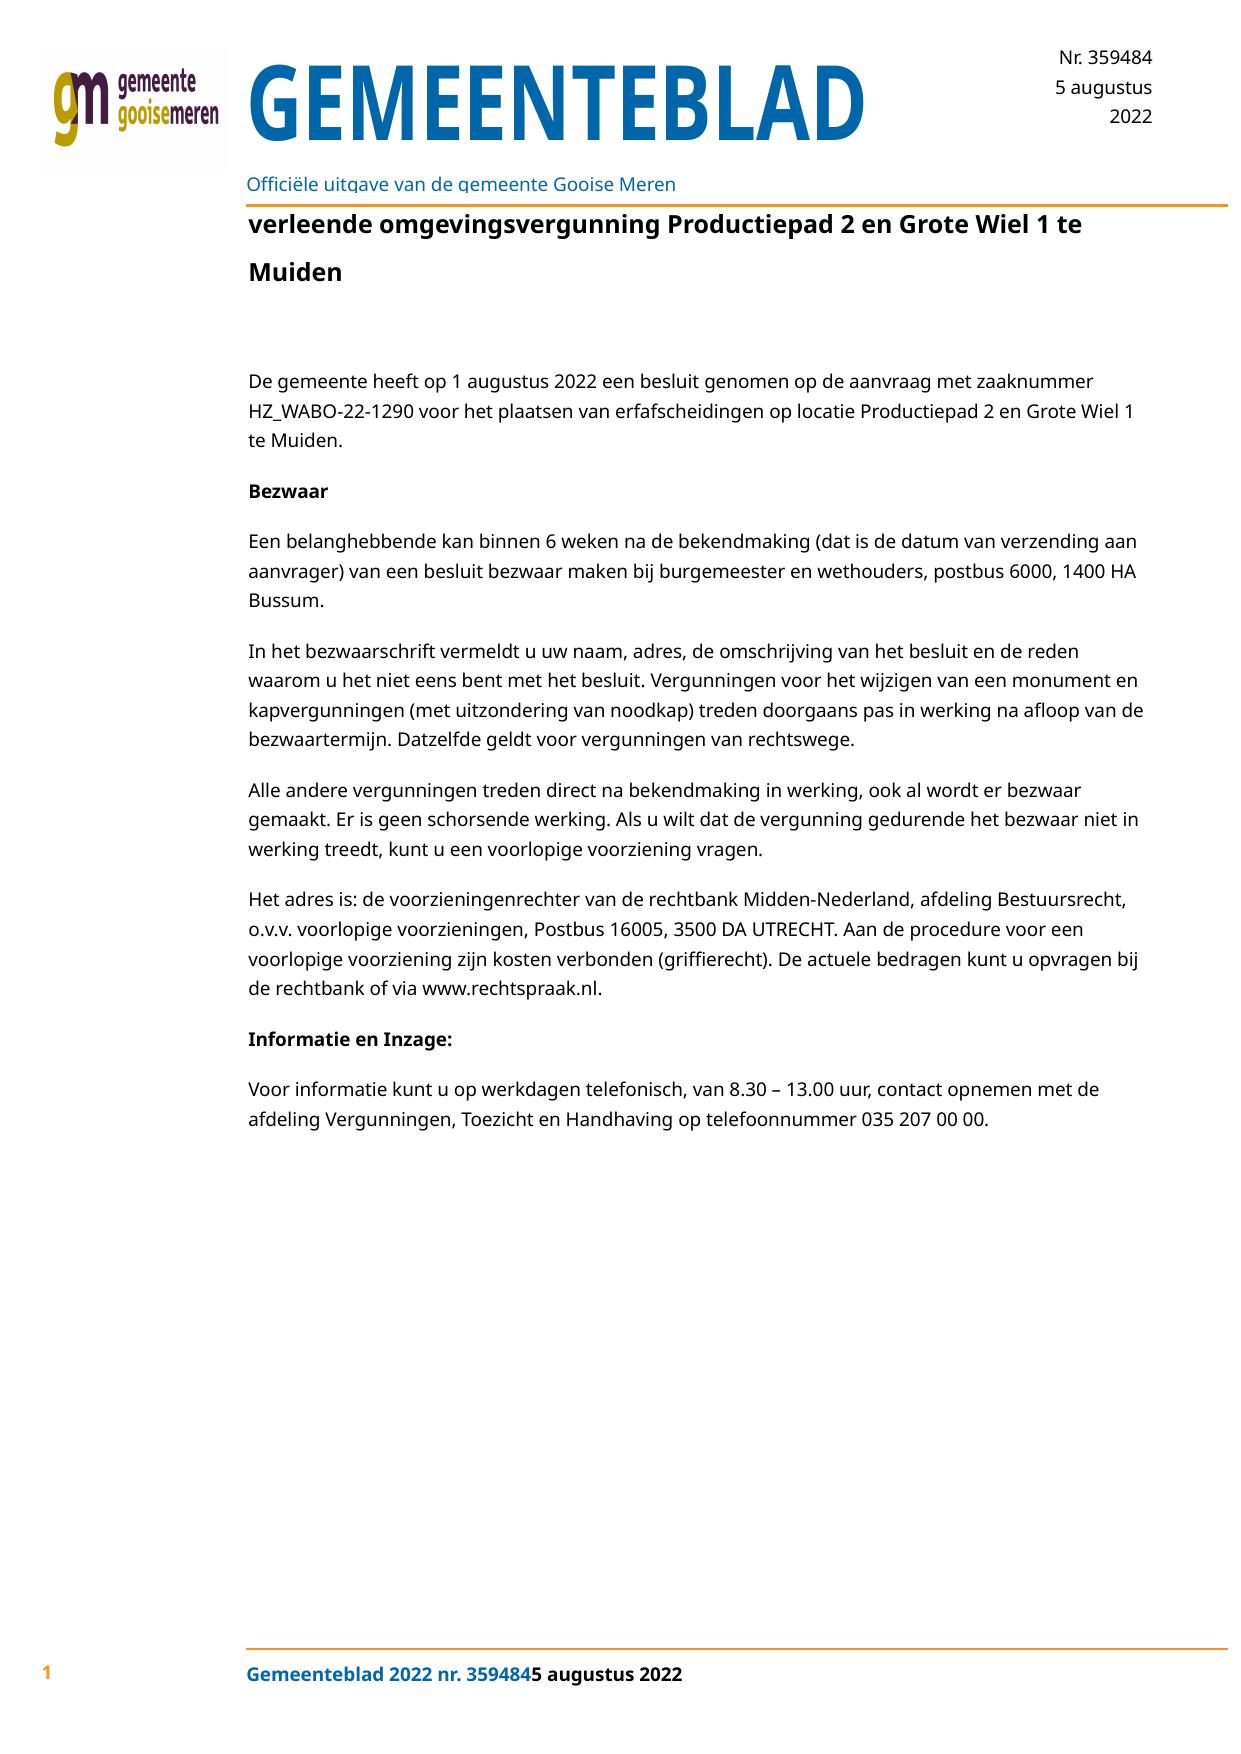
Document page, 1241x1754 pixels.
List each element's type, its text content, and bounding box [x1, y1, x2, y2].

text Het adres is: de voorzieningenrechter van de rechtbank Midden-Nederland, afdeling Bestuursrecht, o.v.v. voorlopige voorzieningen, Postbus 16005, 3500 DA UTRECHT. Aan de procedure voor een voorlopige voorziening zijn kosten verbonden (griffierecht). De actuele bedragen kunt u opvragen bij de rechtbank of via www.rechtspraak.nl. [248, 887, 1152, 1001]
text De gemeente heeft op 1 augustus 2022 een besluit genomen op de aanvraag met zaaknummer HZ_WABO-22-1290 voor het plaatsen van erfafscheidingen op locatie Productiepad 2 en Grote Wiel 1 te Muiden. [248, 368, 1152, 453]
text Informatie en Inzage: [248, 1026, 1152, 1052]
text verleende omgevingsvergunning Productiepad 2 en Grote Wiel 1 te Muiden [248, 207, 1152, 288]
text Een belanghebbende kan binnen 6 weken na de bekendmaking (dat is de datum van verzending aan aanvrager) van een besluit bezwaar maken bij burgemeester en wethouders, postbus 6000, 1400 HA Bussum. [248, 528, 1152, 613]
picture [41, 47, 231, 172]
text In het bezwaarschrift vermeldt u uw naam, adres, de omschrijving van het besluit en de reden waarom u het niet eens bent met het besluit. Vergunningen voor het wijzigen van een monument en kapvergunningen (met uitzondering van noodkap) treden doorgaans pas in werking na afloop van de bezwaartermijn. Datzelfde geldt voor vergunningen van rechtswege. [248, 638, 1152, 752]
text Voor informatie kunt u op werkdagen telefonisch, van 8.30 – 13.00 uur, contact opnemen met de afdeling Vergunningen, Toezicht en Handhaving op telefoonnummer 035 207 00 00. [248, 1076, 1152, 1132]
text Alle andere vergunningen treden direct na bekendmaking in werking, ook al wordt er bezwaar gemaakt. Er is geen schorsende werking. Als u wilt dat de vergunning gedurende het bezwaar niet in werking treedt, kunt u een voorlopige voorziening vragen. [248, 777, 1152, 862]
text Bezwaar [248, 478, 1152, 504]
